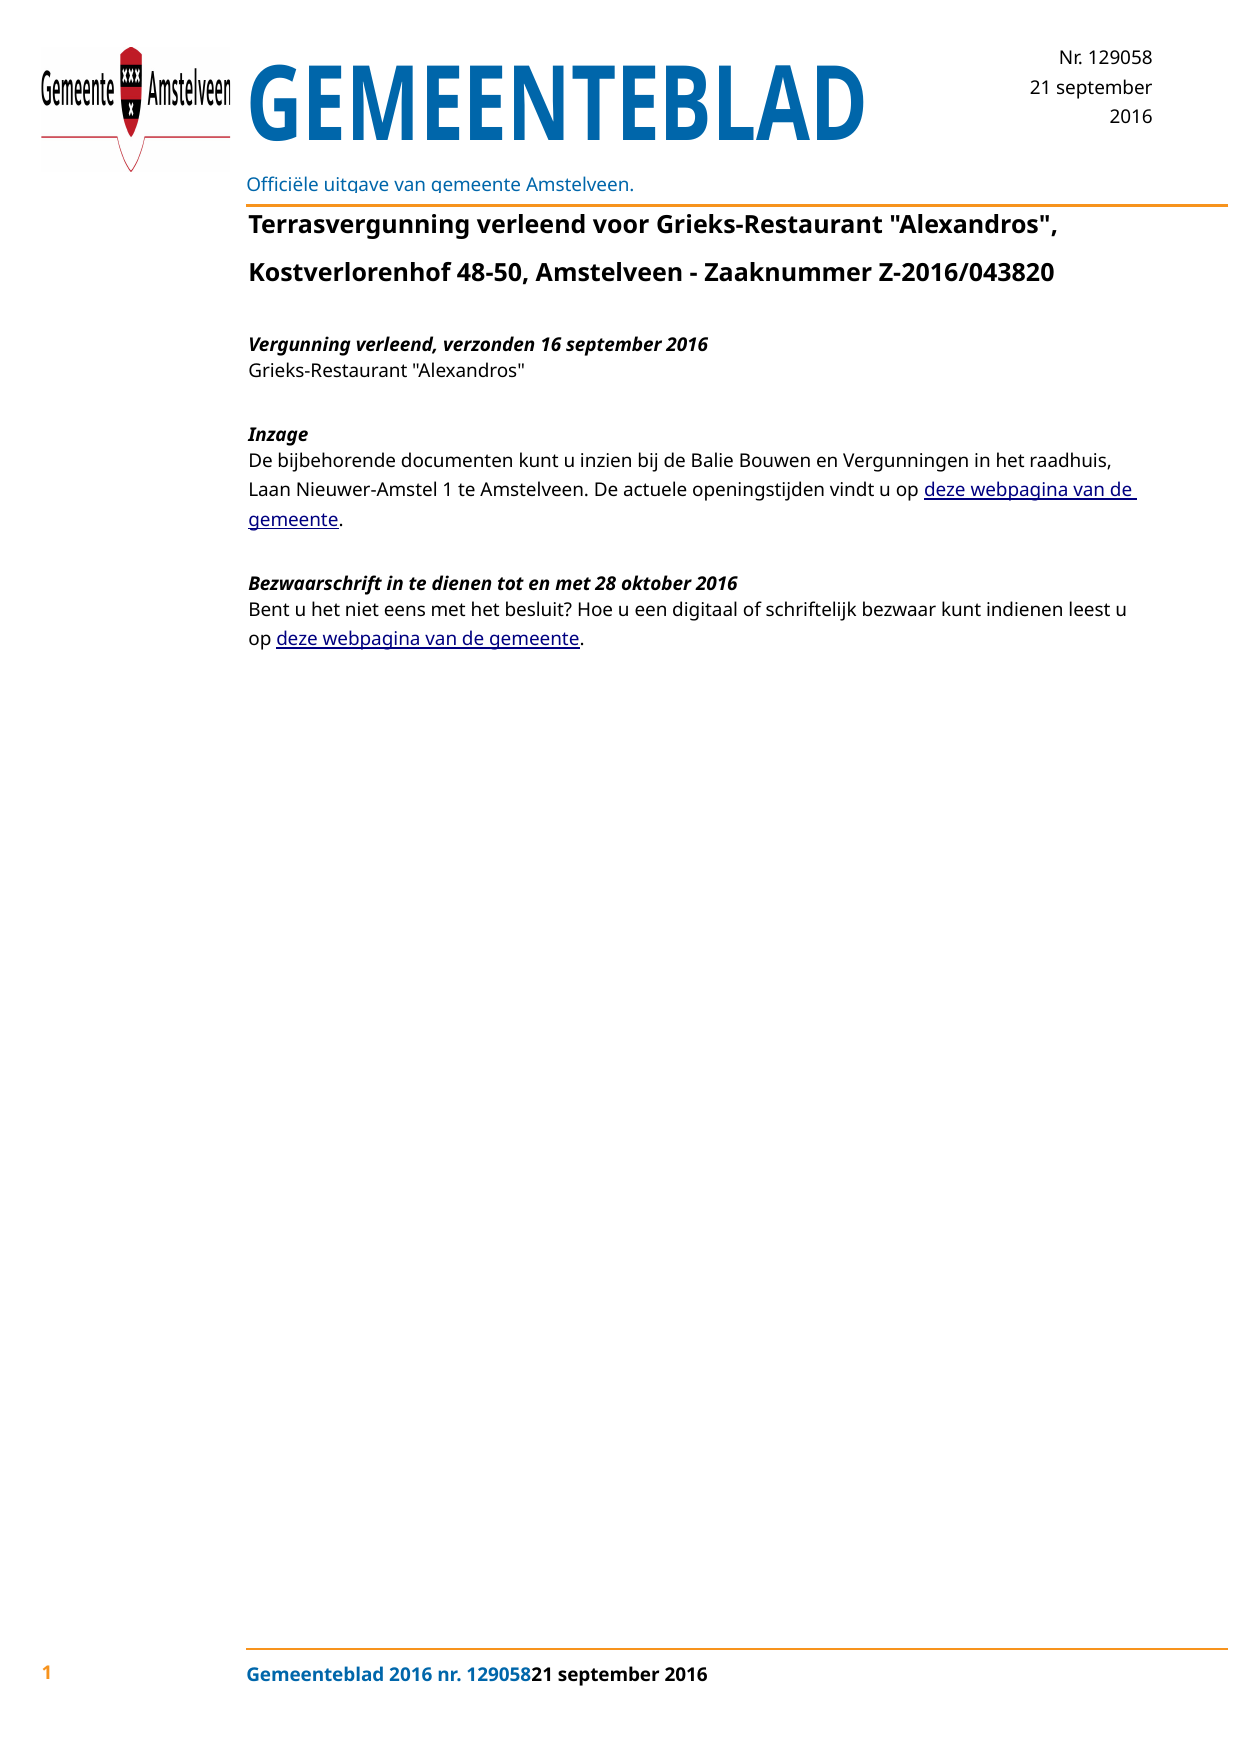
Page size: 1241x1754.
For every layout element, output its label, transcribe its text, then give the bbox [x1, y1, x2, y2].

text Vergunning verleend, verzonden 16 september 2016 [248, 331, 1152, 357]
text Bezwaarschrift in te dienen tot en met 28 oktober 2016 [248, 570, 1152, 596]
text Bent u het niet eens met het besluit? Hoe u een digitaal of schriftelijk bezwaar kunt indienen leest u op deze webpagina van de gemeente. [248, 596, 1152, 651]
text Inzage [248, 421, 1152, 447]
text Terrasvergunning verleend voor Grieks-Restaurant "Alexandros", Kostverlorenhof 48-50, Amstelveen - Zaaknummer Z-2016/043820 [248, 207, 1152, 288]
picture [41, 47, 231, 172]
text Grieks-Restaurant "Alexandros" [248, 357, 1152, 383]
text De bijbehorende documenten kunt u inzien bij de Balie Bouwen en Vergunningen in het raadhuis, Laan Nieuwer-Amstel 1 te Amstelveen. De actuele openingstijden vindt u op deze webpagina van de gemeente. [248, 447, 1152, 532]
